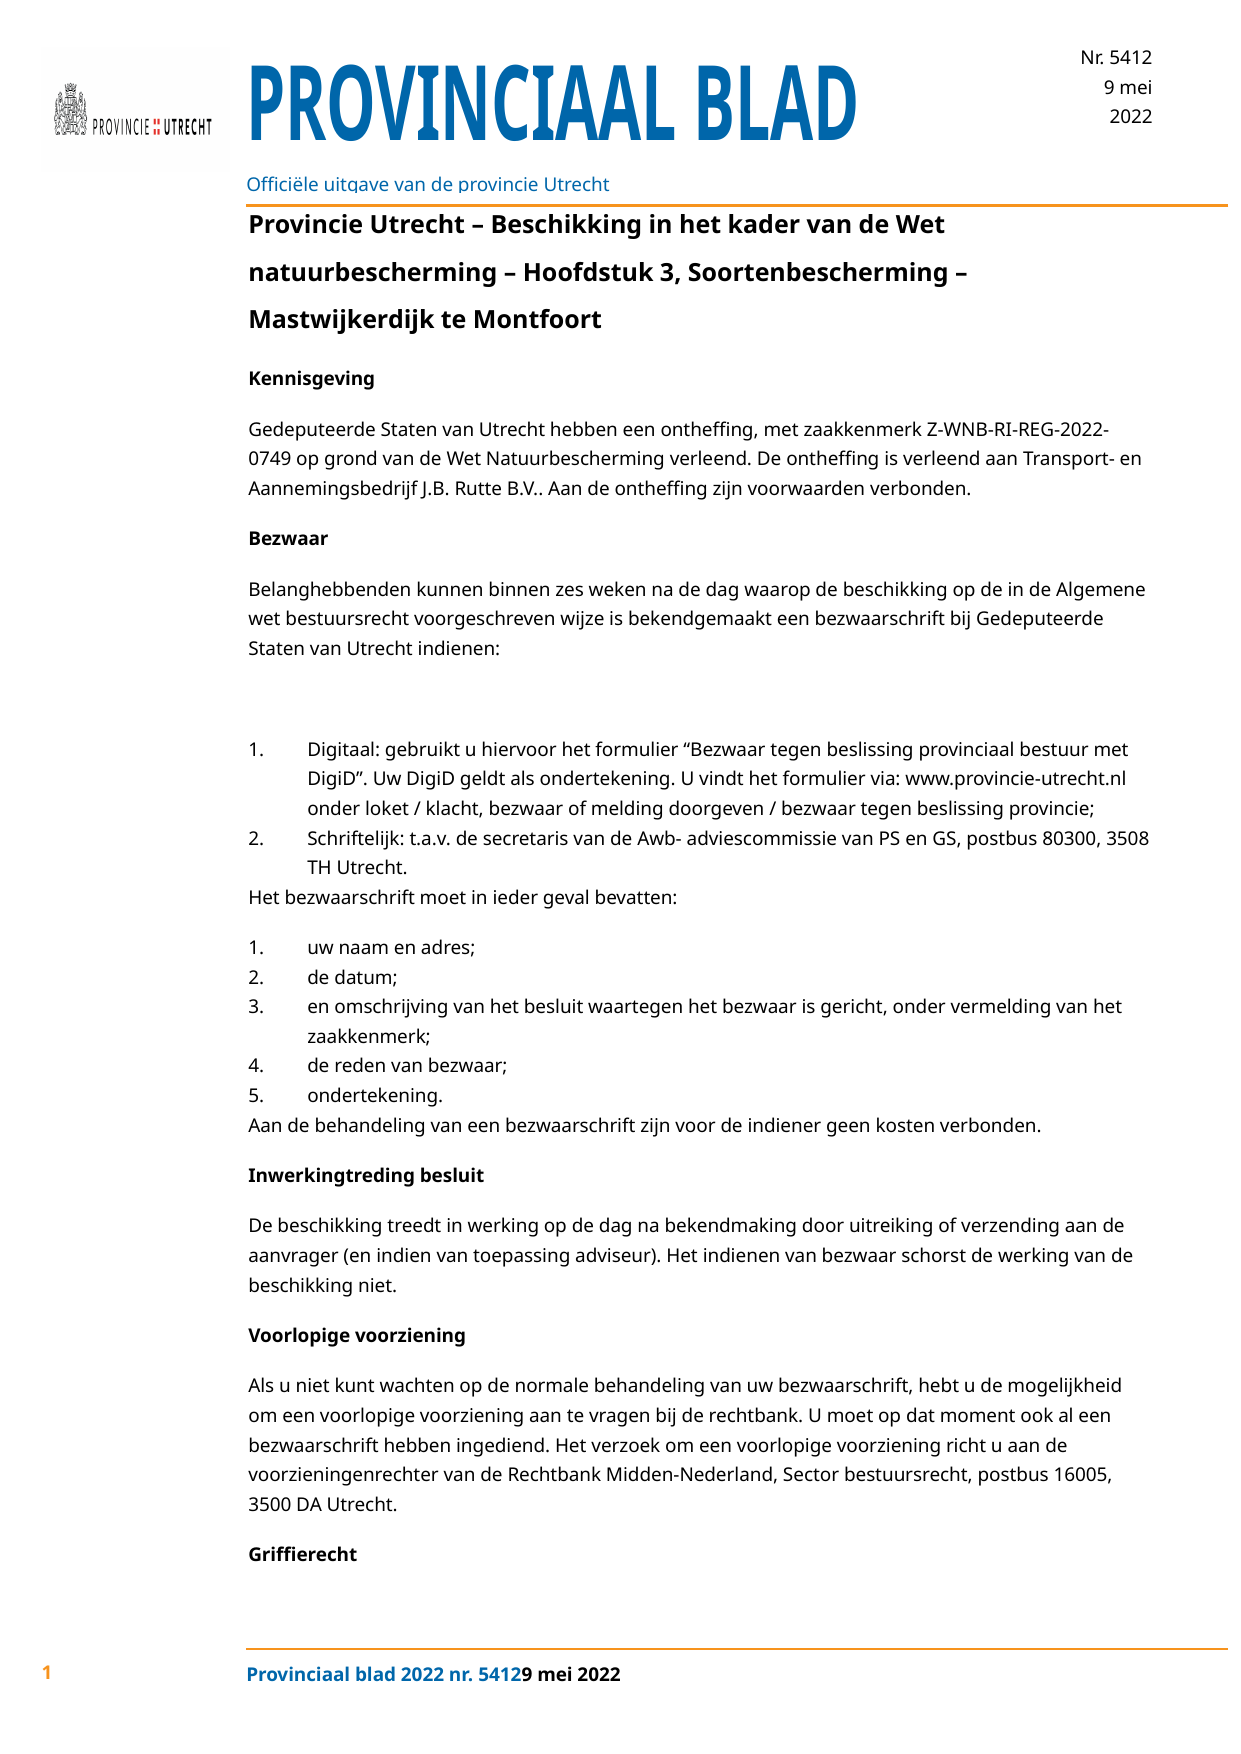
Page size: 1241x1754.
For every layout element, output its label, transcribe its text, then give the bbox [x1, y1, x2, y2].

text Griffierecht [248, 1541, 1152, 1567]
picture [41, 47, 231, 172]
list Digitaal: gebruikt u hiervoor het formulier “Bezwaar tegen beslissing provinciaal bestuur met DigiD”. Uw DigiD geldt als ondertekening. U vindt het formulier via: www.provincie-utrecht.nl onder loket / klacht, bezwaar of melding doorgeven / bezwaar tegen beslissing provincie; [248, 736, 1152, 821]
text Kennisgeving [248, 366, 1152, 391]
text Het bezwaarschrift moet in ieder geval bevatten: [248, 884, 1152, 909]
text Gedeputeerde Staten van Utrecht hebben een ontheffing, met zaakkenmerk Z-WNB-RI-REG-2022-0749 op grond van de Wet Natuurbescherming verleend. De ontheffing is verleend aan Transport- en Aannemingsbedrijf J.B. Rutte B.V.. Aan de ontheffing zijn voorwaarden verbonden. [248, 416, 1152, 501]
list en omschrijving van het besluit waartegen het bezwaar is gericht, onder vermelding van het zaakkenmerk; [248, 993, 1152, 1049]
text Provincie Utrecht – Beschikking in het kader van de Wet natuurbescherming – Hoofdstuk 3, Soortenbescherming – Mastwijkerdijk te Montfoort [248, 207, 1152, 336]
text Aan de behandeling van een bezwaarschrift zijn voor de indiener geen kosten verbonden. [248, 1112, 1152, 1137]
list Schriftelijk: t.a.v. de secretaris van de Awb- adviescommissie van PS en GS, postbus 80300, 3508 TH Utrecht. [248, 825, 1152, 880]
list de reden van bezwaar; [248, 1053, 1152, 1078]
text Inwerkingtreding besluit [248, 1162, 1152, 1188]
text Voorlopige voorziening [248, 1322, 1152, 1348]
list de datum; [248, 964, 1152, 989]
text Als u niet kunt wachten op de normale behandeling van uw bezwaarschrift, hebt u de mogelijkheid om een voorlopige voorziening aan te vragen bij de rechtbank. U moet op dat moment ook al een bezwaarschrift hebben ingediend. Het verzoek om een voorlopige voorziening richt u aan de voorzieningenrechter van de Rechtbank Midden-Nederland, Sector bestuursrecht, postbus 16005, 3500 DA Utrecht. [248, 1373, 1152, 1517]
text Bezwaar [248, 526, 1152, 551]
list ondertekening. [248, 1082, 1152, 1108]
text Belanghebbenden kunnen binnen zes weken na de dag waarop de beschikking op de in de Algemene wet bestuursrecht voorgeschreven wijze is bekendgemaakt een bezwaarschrift bij Gedeputeerde Staten van Utrecht indienen: [248, 576, 1152, 661]
text De beschikking treedt in werking op de dag na bekendmaking door uitreiking of verzending aan de aanvrager (en indien van toepassing adviseur). Het indienen van bezwaar schorst de werking van de beschikking niet. [248, 1213, 1152, 1297]
list uw naam en adres; [248, 934, 1152, 960]
